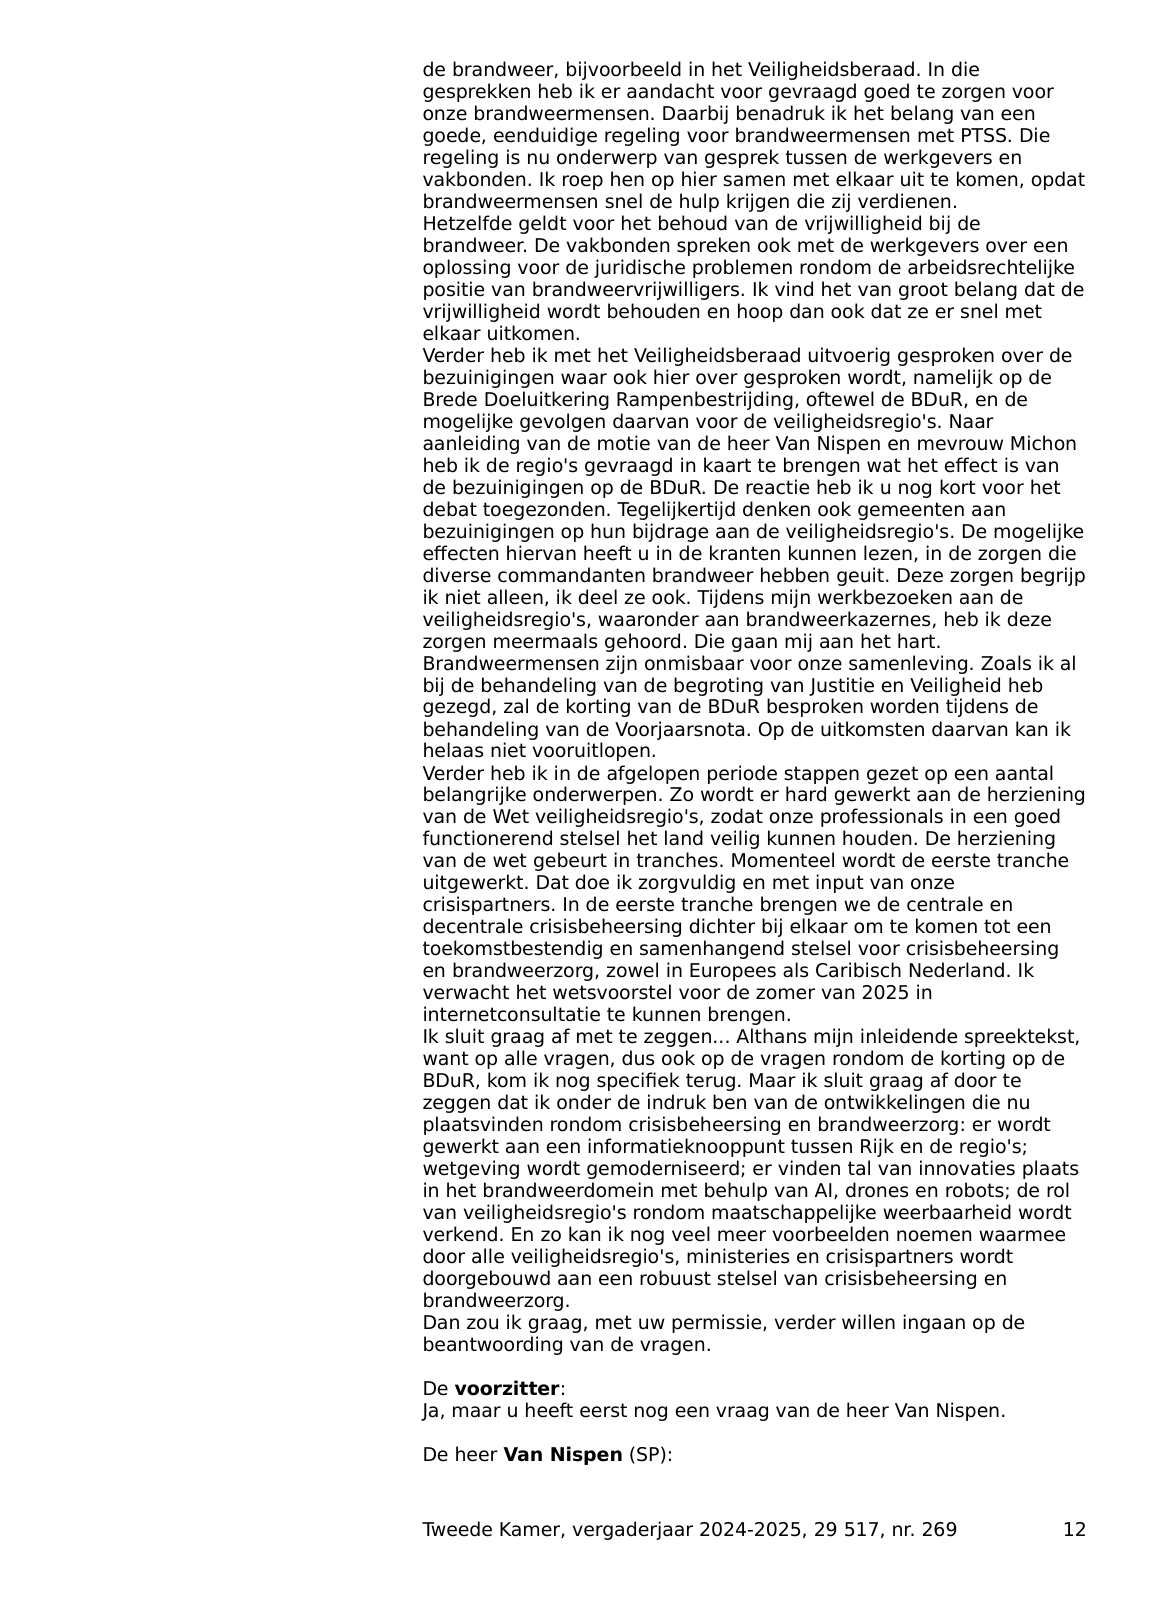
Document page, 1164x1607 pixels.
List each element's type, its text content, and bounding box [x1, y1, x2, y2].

text Ik sluit graag af met te zeggen... Althans mijn inleidende spreektekst, want op alle vragen, dus ook op de vragen rondom de korting op de BDuR, kom ik nog specifiek terug. Maar ik sluit graag af door te zeggen dat ik onder de indruk ben van de ontwikkelingen die nu plaatsvinden rondom crisisbeheersing en brandweerzorg: er wordt gewerkt aan een informatieknooppunt tussen Rijk en de regio's; wetgeving wordt gemoderniseerd; er vinden tal van innovaties plaats in het brandweerdomein met behulp van AI, drones en robots; de rol van veiligheidsregio's rondom maatschappelijke weerbaarheid wordt verkend. En zo kan ik nog veel meer voorbeelden noemen waarmee door alle veiligheidsregio's, ministeries en crisispartners wordt doorgebouwd aan een robuust stelsel van crisisbeheersing en brandweerzorg. [422, 1026, 1087, 1312]
text De voorzitter: [422, 1378, 1087, 1400]
text de brandweer, bijvoorbeeld in het Veiligheidsberaad. In die gesprekken heb ik er aandacht voor gevraagd goed te zorgen voor onze brandweermensen. Daarbij benadruk ik het belang van een goede, eenduidige regeling voor brandweermensen met PTSS. Die regeling is nu onderwerp van gesprek tussen de werkgevers en vakbonden. Ik roep hen op hier samen met elkaar uit te komen, opdat brandweermensen snel de hulp krijgen die zij verdienen. [422, 59, 1087, 213]
text Hetzelfde geldt voor het behoud van de vrijwilligheid bij de brandweer. De vakbonden spreken ook met de werkgevers over een oplossing voor de juridische problemen rondom de arbeidsrechtelijke positie van brandweervrijwilligers. Ik vind het van groot belang dat de vrijwilligheid wordt behouden en hoop dan ook dat ze er snel met elkaar uitkomen. [422, 213, 1087, 345]
text Verder heb ik met het Veiligheidsberaad uitvoerig gesproken over de bezuinigingen waar ook hier over gesproken wordt, namelijk op de Brede Doeluitkering Rampenbestrijding, oftewel de BDuR, en de mogelijke gevolgen daarvan voor de veiligheidsregio's. Naar aanleiding van de motie van de heer Van Nispen en mevrouw Michon heb ik de regio's gevraagd in kaart te brengen wat het effect is van de bezuinigingen op de BDuR. De reactie heb ik u nog kort voor het debat toegezonden. Tegelijkertijd denken ook gemeenten aan bezuinigingen op hun bijdrage aan de veiligheidsregio's. De mogelijke effecten hiervan heeft u in de kranten kunnen lezen, in de zorgen die diverse commandanten brandweer hebben geuit. Deze zorgen begrijp ik niet alleen, ik deel ze ook. Tijdens mijn werkbezoeken aan de veiligheidsregio's, waaronder aan brandweerkazernes, heb ik deze zorgen meermaals gehoord. Die gaan mij aan het hart. Brandweermensen zijn onmisbaar voor onze samenleving. Zoals ik al bij de behandeling van de begroting van Justitie en Veiligheid heb gezegd, zal de korting van de BDuR besproken worden tijdens de behandeling van de Voorjaarsnota. Op de uitkomsten daarvan kan ik helaas niet vooruitlopen. [422, 345, 1087, 762]
text De heer Van Nispen (SP): [422, 1444, 1087, 1466]
text Dan zou ik graag, met uw permissie, verder willen ingaan op de beantwoording van de vragen. [422, 1312, 1087, 1356]
text Verder heb ik in de afgelopen periode stappen gezet op een aantal belangrijke onderwerpen. Zo wordt er hard gewerkt aan de herziening van de Wet veiligheidsregio's, zodat onze professionals in een goed functionerend stelsel het land veilig kunnen houden. De herziening van de wet gebeurt in tranches. Momenteel wordt de eerste tranche uitgewerkt. Dat doe ik zorgvuldig en met input van onze crisispartners. In de eerste tranche brengen we de centrale en decentrale crisisbeheersing dichter bij elkaar om te komen tot een toekomstbestendig en samenhangend stelsel voor crisisbeheersing en brandweerzorg, zowel in Europees als Caribisch Nederland. Ik verwacht het wetsvoorstel voor de zomer van 2025 in internetconsultatie te kunnen brengen. [422, 762, 1087, 1026]
text Ja, maar u heeft eerst nog een vraag van de heer Van Nispen. [422, 1400, 1087, 1422]
